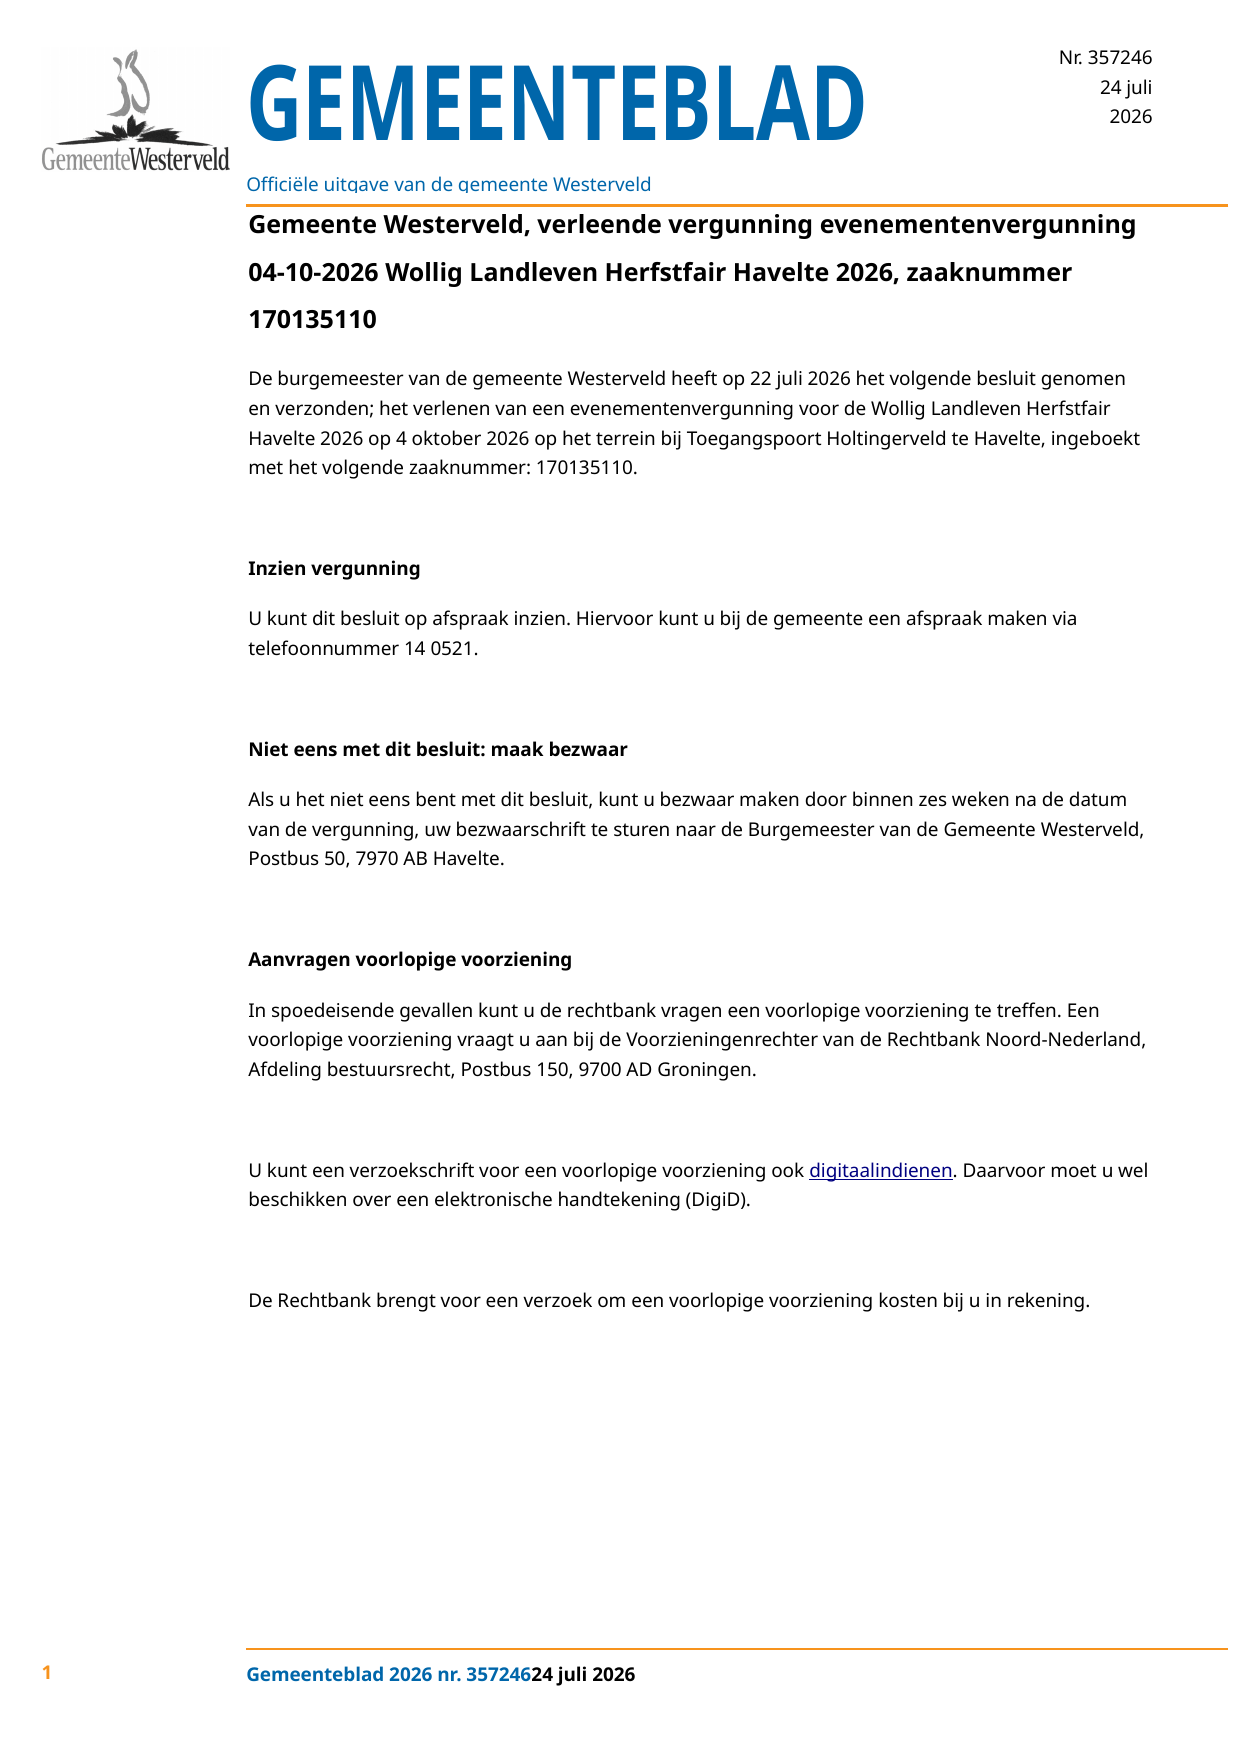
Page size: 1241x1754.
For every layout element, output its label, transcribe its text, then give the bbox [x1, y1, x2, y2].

text Gemeente Westerveld, verleende vergunning evenementenvergunning 04-10-2026 Wollig Landleven Herfstfair Havelte 2026, zaaknummer 170135110 [248, 207, 1152, 336]
text U kunt een verzoekschrift voor een voorlopige voorziening ook digitaalindienen. Daarvoor moet u wel beschikken over een elektronische handtekening (DigiD). [248, 1157, 1152, 1212]
text De burgemeester van de gemeente Westerveld heeft op 22 juli 2026 het volgende besluit genomen en verzonden; het verlenen van een evenementenvergunning voor de Wollig Landleven Herfstfair Havelte 2026 op 4 oktober 2026 op het terrein bij Toegangspoort Holtingerveld te Havelte, ingeboekt met het volgende zaaknummer: 170135110. [248, 366, 1152, 480]
text U kunt dit besluit op afspraak inzien. Hiervoor kunt u bij de gemeente een afspraak maken via telefoonnummer 14 0521. [248, 606, 1152, 661]
text De Rechtbank brengt voor een verzoek om een voorlopige voorziening kosten bij u in rekening. [248, 1287, 1152, 1313]
text Aanvragen voorlopige voorziening [248, 946, 1152, 972]
text Als u het niet eens bent met dit besluit, kunt u bezwaar maken door binnen zes weken na de datum van de vergunning, uw bezwaarschrift te sturen naar de Burgemeester van de Gemeente Westerveld, Postbus 50, 7970 AB Havelte. [248, 786, 1152, 871]
text In spoedeisende gevallen kunt u de rechtbank vragen een voorlopige voorziening te treffen. Een voorlopige voorziening vraagt u aan bij de Voorzieningenrechter van de Rechtbank Noord-Nederland, Afdeling bestuursrecht, Postbus 150, 9700 AD Groningen. [248, 997, 1152, 1082]
text Niet eens met dit besluit: maak bezwaar [248, 736, 1152, 762]
text Inzien vergunning [248, 555, 1152, 581]
picture [41, 47, 231, 172]
